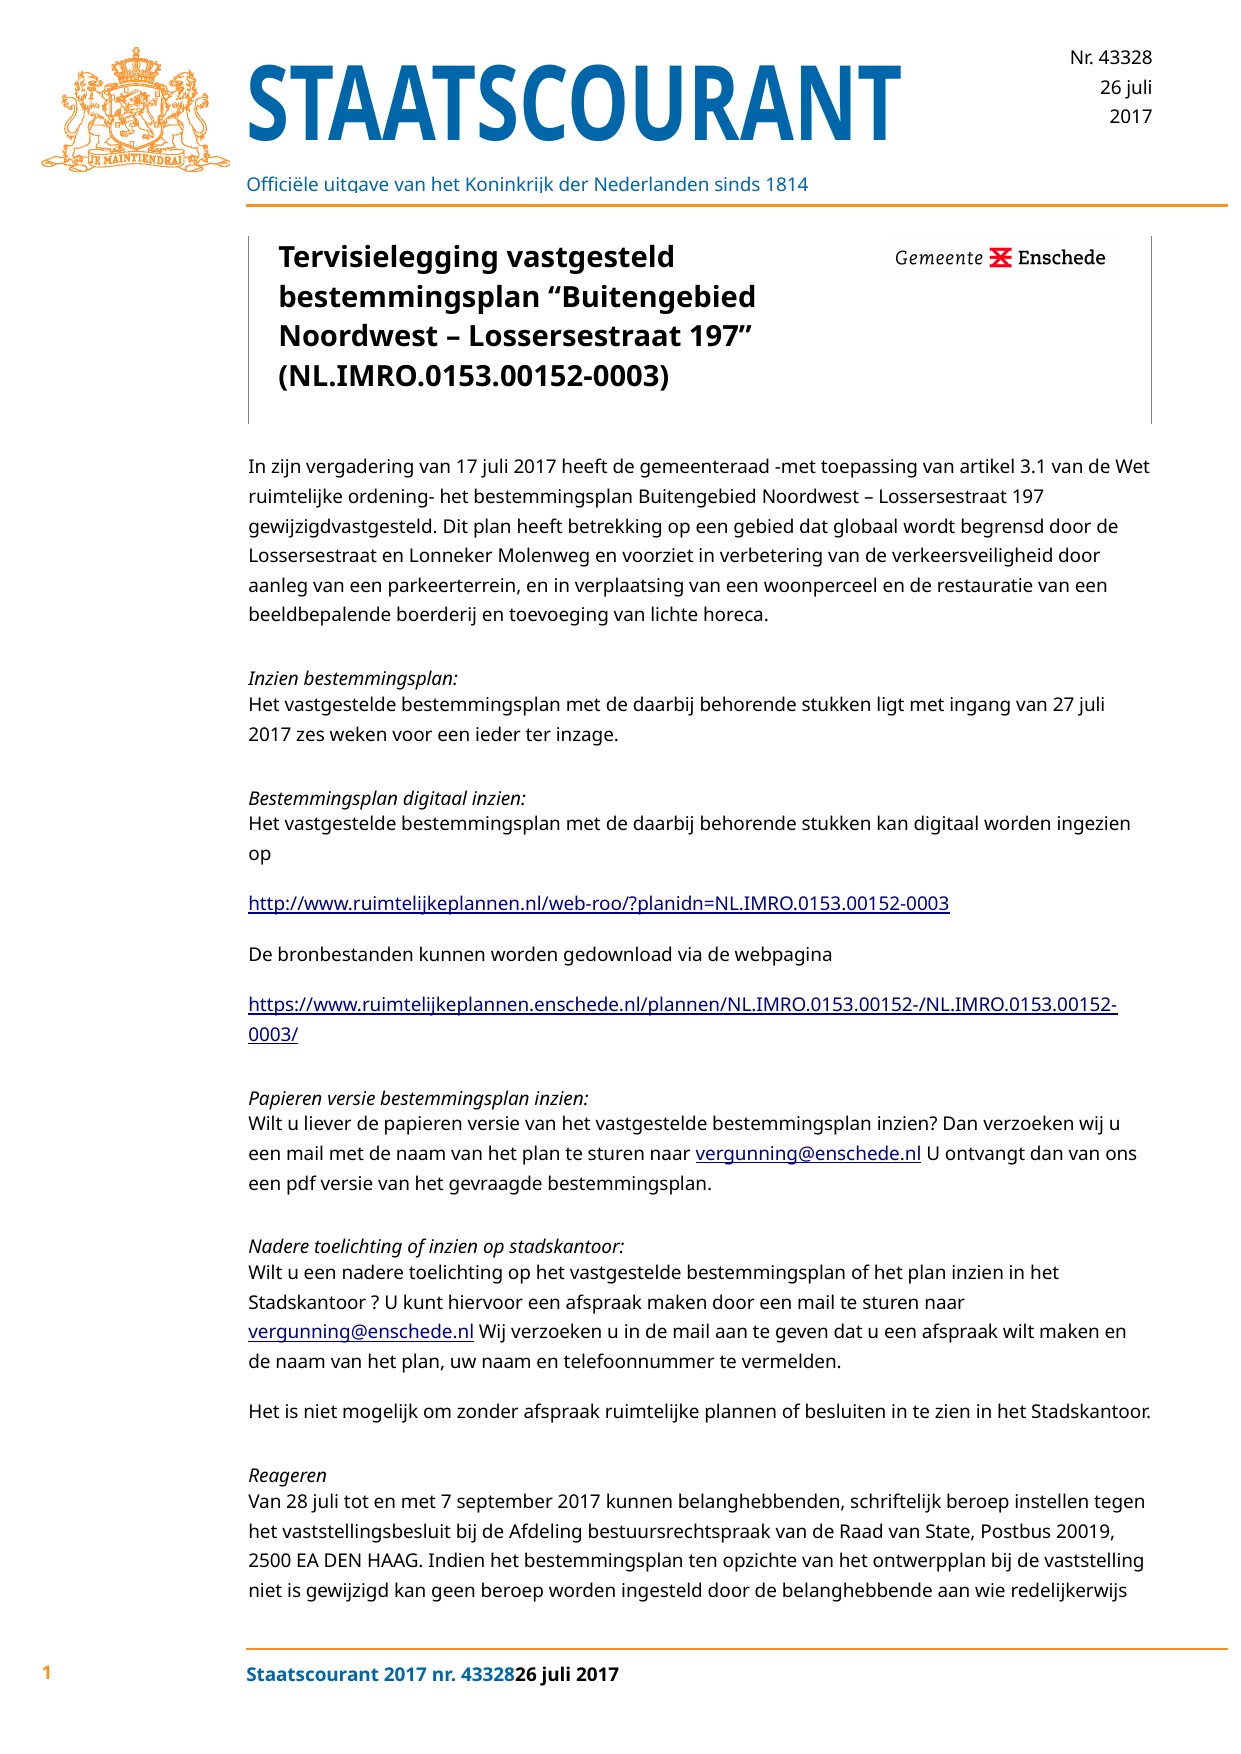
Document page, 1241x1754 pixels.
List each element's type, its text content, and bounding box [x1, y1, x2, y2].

text De bronbestanden kunnen worden gedownload via de webpagina [248, 941, 1152, 967]
text Wilt u liever de papieren versie van het vastgestelde bestemmingsplan inzien? Dan verzoeken wij u een mail met de naam van het plan te sturen naar vergunning@enschede.nl U ontvangt dan van ons een pdf versie van het gevraagde bestemmingsplan. [248, 1111, 1152, 1196]
table_header [850, 236, 1151, 424]
text Het vastgestelde bestemmingsplan met de daarbij behorende stukken ligt met ingang van 27 juli 2017 zes weken voor een ieder ter inzage. [248, 691, 1152, 747]
text Nadere toelichting of inzien op stadskantoor: [248, 1234, 1152, 1259]
picture [41, 47, 231, 172]
picture [882, 236, 1119, 279]
text Inzien bestemmingsplan: [248, 666, 1152, 691]
text Van 28 juli tot en met 7 september 2017 kunnen belanghebbenden, schriftelijk beroep instellen tegen het vaststellingsbesluit bij de Afdeling bestuursrechtspraak van de Raad van State, Postbus 20019, 2500 EA DEN HAAG. Indien het bestemmingsplan ten opzichte van het ontwerpplan bij de vaststelling niet is gewijzigd kan geen beroep worden ingesteld door de belanghebbende aan wie redelijkerwijs [248, 1488, 1152, 1603]
text Wilt u een nadere toelichting op het vastgestelde bestemmingsplan of het plan inzien in het Stadskantoor ? U kunt hiervoor een afspraak maken door een mail te sturen naar vergunning@enschede.nl Wij verzoeken u in de mail aan te geven dat u een afspraak wilt maken en de naam van het plan, uw naam en telefoonnummer te vermelden. [248, 1259, 1152, 1374]
text Het is niet mogelijk om zonder afspraak ruimtelijke plannen of besluiten in te zien in het Stadskantoor. [248, 1399, 1152, 1424]
text Bestemmingsplan digitaal inzien: [248, 785, 1152, 811]
text https://www.ruimtelijkeplannen.enschede.nl/plannen/NL.IMRO.0153.00152-/NL.IMRO.0153.00152-0003/ [248, 991, 1152, 1047]
text Reageren [248, 1463, 1152, 1488]
text http://www.ruimtelijkeplannen.nl/web-roo/?planidn=NL.IMRO.0153.00152-0003 [248, 891, 1152, 916]
text Papieren versie bestemmingsplan inzien: [248, 1085, 1152, 1111]
table_header Tervisielegging vastgesteld bestemmingsplan “Buitengebied Noordwest – Lossersestraat 197” (NL.IMRO.0153.00152-0003) [249, 236, 850, 424]
text In zijn vergadering van 17 juli 2017 heeft de gemeenteraad -met toepassing van artikel 3.1 van de Wet ruimtelijke ordening- het bestemmingsplan Buitengebied Noordwest – Lossersestraat 197 gewijzigdvastgesteld. Dit plan heeft betrekking op een gebied dat globaal wordt begrensd door de Lossersestraat en Lonneker Molenweg en voorziet in verbetering van de verkeersveiligheid door aanleg van een parkeerterrein, en in verplaatsing van een woonperceel en de restauratie van een beeldbepalende boerderij en toevoeging van lichte horeca. [248, 454, 1152, 627]
text Het vastgestelde bestemmingsplan met de daarbij behorende stukken kan digitaal worden ingezien op [248, 811, 1152, 866]
